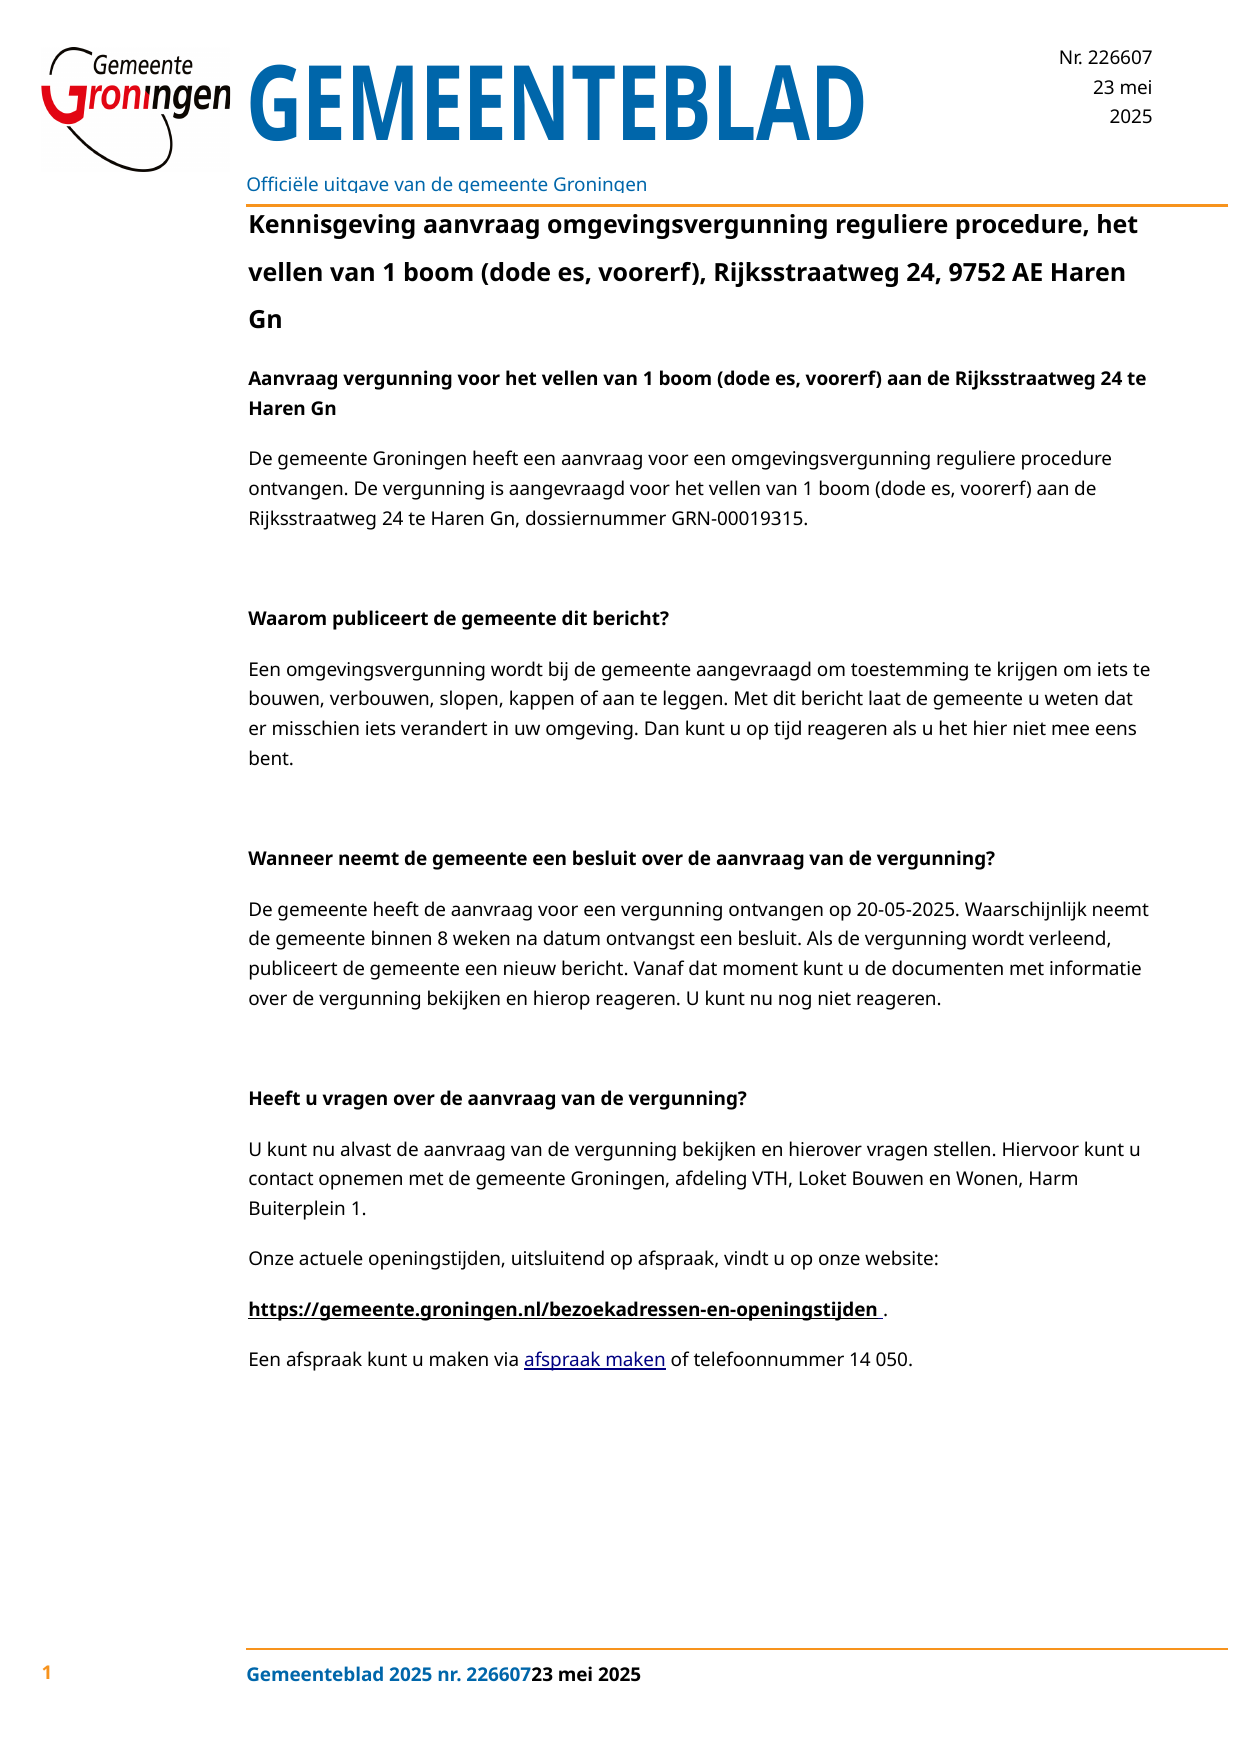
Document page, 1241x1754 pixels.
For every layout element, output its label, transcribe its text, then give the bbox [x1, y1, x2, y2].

text Wanneer neemt de gemeente een besluit over de aanvraag van de vergunning? [248, 846, 1152, 871]
text Waarom publiceert de gemeente dit bericht? [248, 606, 1152, 631]
picture [41, 47, 231, 172]
text Een afspraak kunt u maken via afspraak maken of telefoonnummer 14 050. [248, 1346, 1152, 1372]
text De gemeente heeft de aanvraag voor een vergunning ontvangen op 20-05-2025. Waarschijnlijk neemt de gemeente binnen 8 weken na datum ontvangst een besluit. Als de vergunning wordt verleend, publiceert de gemeente een nieuw bericht. Vanaf dat moment kunt u de documenten met informatie over de vergunning bekijken en hierop reageren. U kunt nu nog niet reageren. [248, 896, 1152, 1010]
text Een omgevingsvergunning wordt bij de gemeente aangevraagd om toestemming te krijgen om iets te bouwen, verbouwen, slopen, kappen of aan te leggen. Met dit bericht laat de gemeente u weten dat er misschien iets verandert in uw omgeving. Dan kunt u op tijd reageren als u het hier niet mee eens bent. [248, 656, 1152, 770]
text U kunt nu alvast de aanvraag van de vergunning bekijken en hierover vragen stellen. Hiervoor kunt u contact opnemen met de gemeente Groningen, afdeling VTH, Loket Bouwen en Wonen, Harm Buiterplein 1. [248, 1136, 1152, 1221]
text Aanvraag vergunning voor het vellen van 1 boom (dode es, voorerf) aan de Rijksstraatweg 24 te Haren Gn [248, 366, 1152, 421]
text De gemeente Groningen heeft een aanvraag voor een omgevingsvergunning reguliere procedure ontvangen. De vergunning is aangevraagd voor het vellen van 1 boom (dode es, voorerf) aan de Rijksstraatweg 24 te Haren Gn, dossiernummer GRN-00019315. [248, 446, 1152, 530]
text Kennisgeving aanvraag omgevingsvergunning reguliere procedure, het vellen van 1 boom (dode es, voorerf), Rijksstraatweg 24, 9752 AE Haren Gn [248, 207, 1152, 336]
text https://gemeente.groningen.nl/bezoekadressen-en-openingstijden . [248, 1296, 1152, 1322]
text Heeft u vragen over de aanvraag van de vergunning? [248, 1086, 1152, 1111]
text Onze actuele openingstijden, uitsluitend op afspraak, vindt u op onze website: [248, 1246, 1152, 1271]
